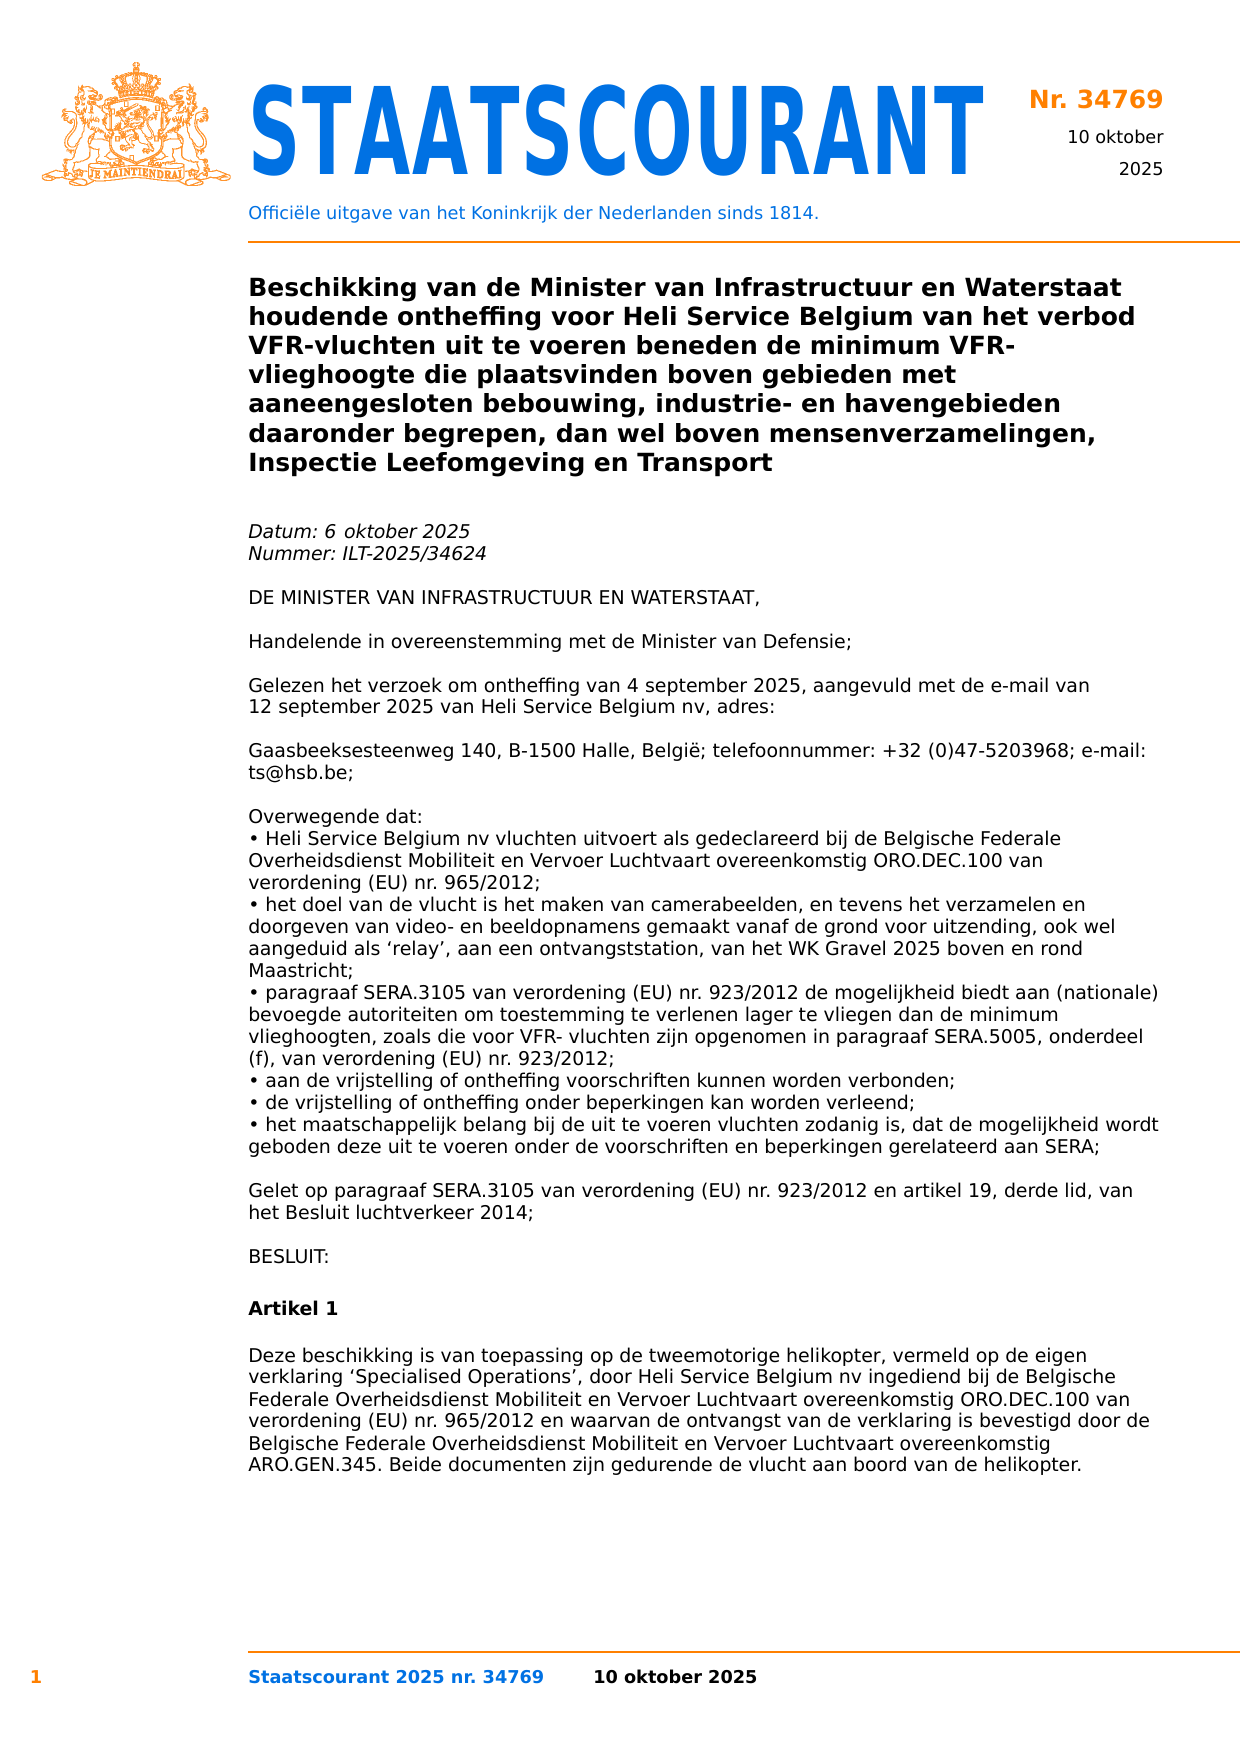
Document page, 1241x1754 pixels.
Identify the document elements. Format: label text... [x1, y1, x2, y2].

text Datum: 6 oktober 2025 [248, 521, 1163, 543]
subtitle Artikel 1 [248, 1297, 1163, 1319]
picture [41, 62, 231, 186]
text • aan de vrijstelling of ontheffing voorschriften kunnen worden verbonden; [248, 1070, 1163, 1092]
text • de vrijstelling of ontheffing onder beperkingen kan worden verleend; [248, 1092, 1163, 1114]
table_header STAATSCOURANT [248, 62, 998, 203]
text Gelet op paragraaf SERA.3105 van verordening (EU) nr. 923/2012 en artikel 19, derde lid, van het Besluit luchtverkeer 2014; [248, 1180, 1163, 1224]
text Gaasbeeksesteenweg 140, B-1500 Halle, België; telefoonnummer: +32 (0)47-5203968; e-mail: ts@hsb.be; [248, 740, 1163, 784]
text • het doel van de vlucht is het maken van camerabeelden, en tevens het verzamelen en doorgeven van video- en beeldopnamens gemaakt vanaf de grond voor uitzending, ook wel aangeduid als ‘relay’, aan een ontvangststation, van het WK Gravel 2025 boven en rond Maastricht; [248, 894, 1163, 982]
text • paragraaf SERA.3105 van verordening (EU) nr. 923/2012 de mogelijkheid biedt aan (nationale) bevoegde autoriteiten om toestemming te verlenen lager te vliegen dan de minimum vlieghoogten, zoals die voor VFR- vluchten zijn opgenomen in paragraaf SERA.5005, onderdeel (f), van verordening (EU) nr. 923/2012; [248, 982, 1163, 1070]
text Handelende in overeenstemming met de Minister van Defensie; [248, 631, 1163, 653]
text Overwegende dat: [248, 806, 1163, 828]
text Gelezen het verzoek om ontheffing van 4 september 2025, aangevuld met de e-mail van 12 september 2025 van Heli Service Belgium nv, adres: [248, 674, 1163, 718]
table_cell 10 oktober [998, 121, 1240, 153]
table_header [25, 62, 248, 241]
table_cell 2025 [998, 153, 1240, 203]
text • Heli Service Belgium nv vluchten uitvoert als gedeclareerd bij de Belgische Federale Overheidsdienst Mobiliteit en Vervoer Luchtvaart overeenkomstig ORO.DEC.100 van verordening (EU) nr. 965/2012; [248, 828, 1163, 894]
text • het maatschappelijk belang bij de uit te voeren vluchten zodanig is, dat de mogelijkheid wordt geboden deze uit te voeren onder de voorschriften en beperkingen gerelateerd aan SERA; [248, 1114, 1163, 1158]
table_header Nr. 34769 [998, 62, 1240, 121]
text BESLUIT: [248, 1246, 1163, 1267]
text Nummer: ILT-2025/34624 [248, 543, 1163, 565]
text Deze beschikking is van toepassing op de tweemotorige helikopter, vermeld op de eigen verklaring ‘Specialised Operations’, door Heli Service Belgium nv ingediend bij de Belgische Federale Overheidsdienst Mobiliteit en Vervoer Luchtvaart overeenkomstig ORO.DEC.100 van verordening (EU) nr. 965/2012 en waarvan de ontvangst van de verklaring is bevestigd door de Belgische Federale Overheidsdienst Mobiliteit en Vervoer Luchtvaart overeenkomstig ARO.GEN.345. Beide documenten zijn gedurende de vlucht aan boord van de helikopter. [248, 1344, 1163, 1476]
table_cell Officiële uitgave van het Koninkrijk der Nederlanden sinds 1814. [248, 203, 1240, 241]
text DE MINISTER VAN INFRASTRUCTUUR EN WATERSTAAT, [248, 587, 1163, 609]
subtitle Beschikking van de Minister van Infrastructuur en Waterstaat houdende ontheffing voor Heli Service Belgium van het verbod VFR-vluchten uit te voeren beneden de minimum VFR-vlieghoogte die plaatsvinden boven gebieden met aaneengesloten bebouwing, industrie- en havengebieden daaronder begrepen, dan wel boven mensenverzamelingen, Inspectie Leefomgeving en Transport [248, 273, 1163, 477]
